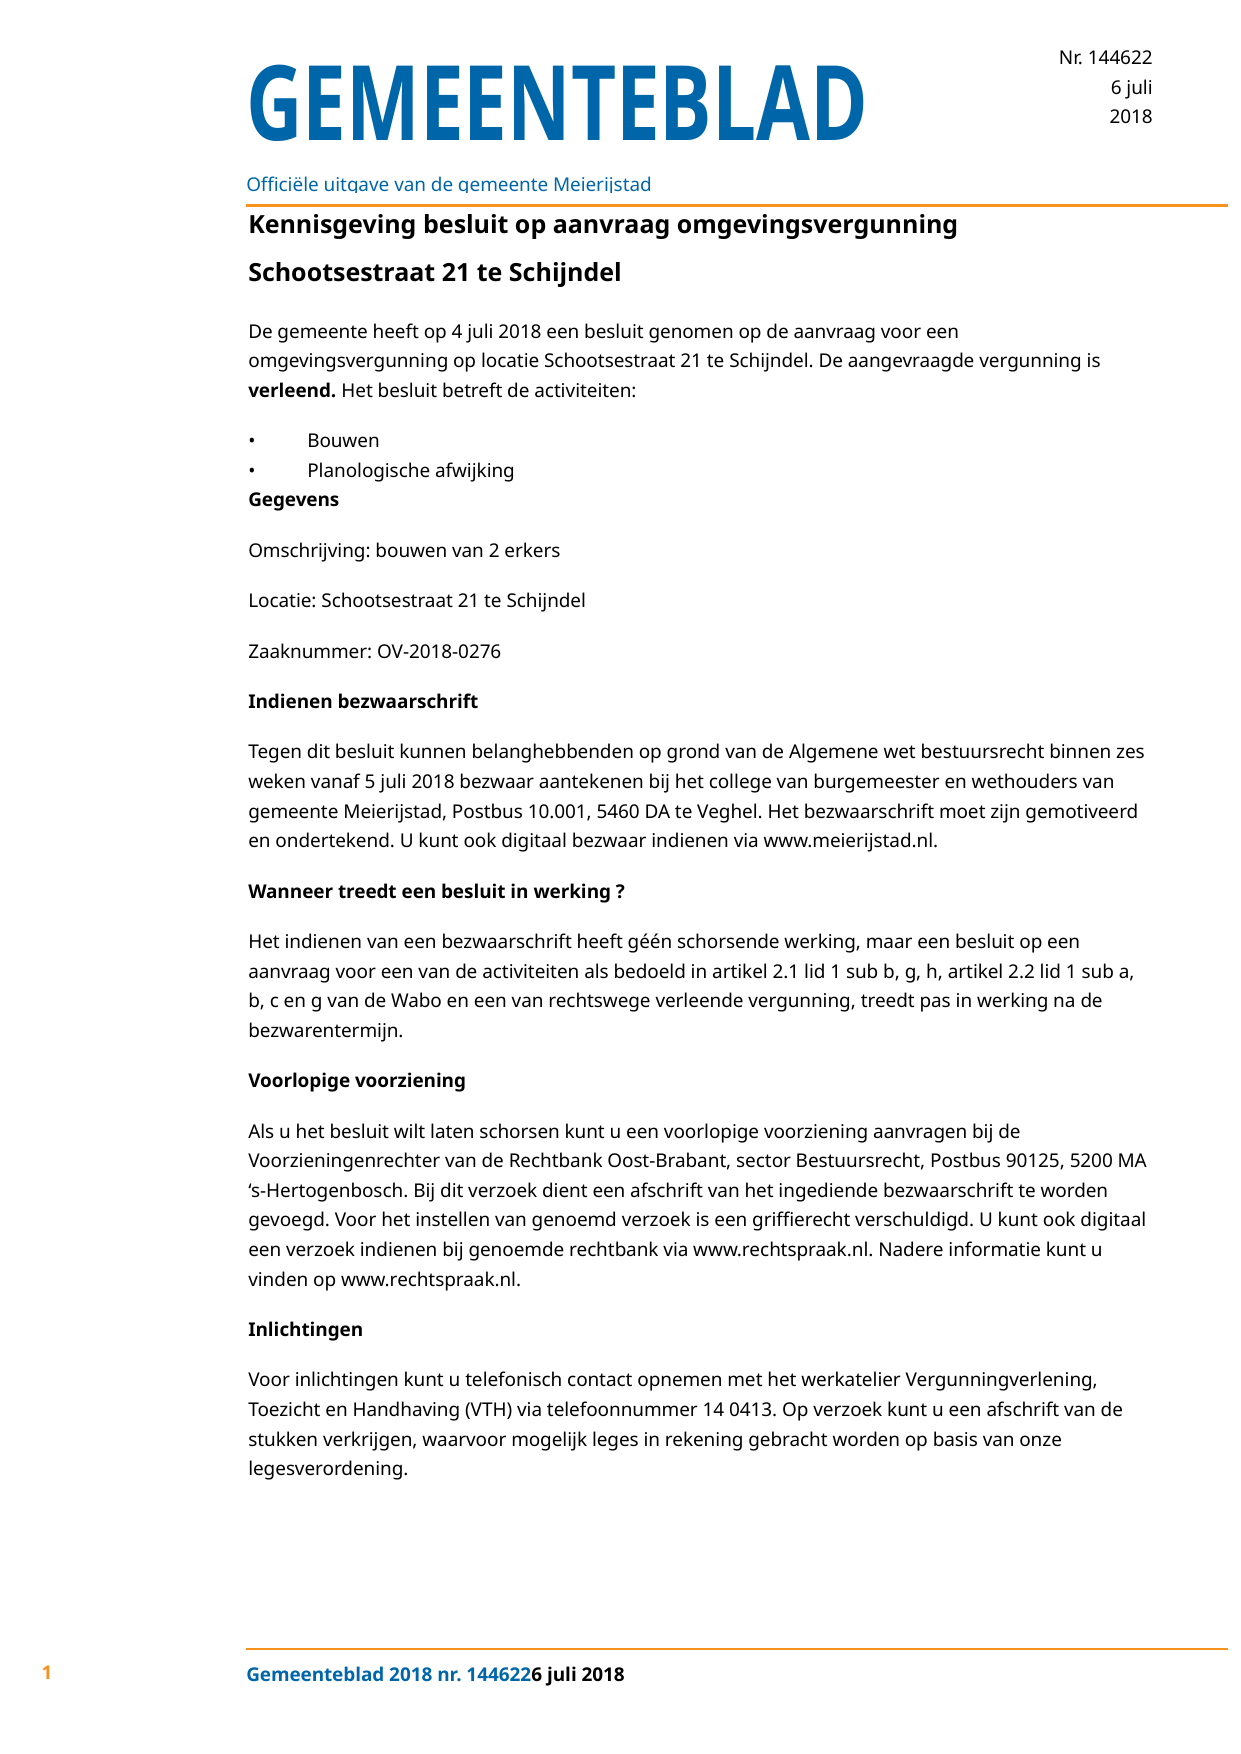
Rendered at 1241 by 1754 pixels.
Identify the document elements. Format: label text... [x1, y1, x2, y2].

list Bouwen [248, 427, 1152, 453]
text Wanneer treedt een besluit in werking ? [248, 878, 1152, 904]
text Omschrijving: bouwen van 2 erkers [248, 537, 1152, 563]
text Indienen bezwaarschrift [248, 688, 1152, 714]
text Locatie: Schootsestraat 21 te Schijndel [248, 587, 1152, 613]
text De gemeente heeft op 4 juli 2018 een besluit genomen op de aanvraag voor een omgevingsvergunning op locatie Schootsestraat 21 te Schijndel. De aangevraagde vergunning is verleend. Het besluit betreft de activiteiten: [248, 318, 1152, 403]
text Voorlopige voorziening [248, 1067, 1152, 1093]
text Het indienen van een bezwaarschrift heeft géén schorsende werking, maar een besluit op een aanvraag voor een van de activiteiten als bedoeld in artikel 2.1 lid 1 sub b, g, h, artikel 2.2 lid 1 sub a, b, c en g van de Wabo en een van rechtswege verleende vergunning, treedt pas in werking na de bezwarentermijn. [248, 928, 1152, 1043]
picture [41, 47, 231, 172]
text Voor inlichtingen kunt u telefonisch contact opnemen met het werkatelier Vergunningverlening, Toezicht en Handhaving (VTH) via telefoonnummer 14 0413. Op verzoek kunt u een afschrift van de stukken verkrijgen, waarvoor mogelijk leges in rekening gebracht worden op basis van onze legesverordening. [248, 1367, 1152, 1481]
text Zaaknummer: OV-2018-0276 [248, 638, 1152, 664]
text Inlichtingen [248, 1316, 1152, 1342]
text Gegevens [248, 487, 1152, 512]
list Planologische afwijking [248, 457, 1152, 483]
text Als u het besluit wilt laten schorsen kunt u een voorlopige voorziening aanvragen bij de Voorzieningenrechter van de Rechtbank Oost-Brabant, sector Bestuursrecht, Postbus 90125, 5200 MA ‘s-Hertogenbosch. Bij dit verzoek dient een afschrift van het ingediende bezwaarschrift te worden gevoegd. Voor het instellen van genoemd verzoek is een griffierecht verschuldigd. U kunt ook digitaal een verzoek indienen bij genoemde rechtbank via www.rechtspraak.nl. Nadere informatie kunt u vinden op www.rechtspraak.nl. [248, 1118, 1152, 1292]
text Tegen dit besluit kunnen belanghebbenden op grond van de Algemene wet bestuursrecht binnen zes weken vanaf 5 juli 2018 bezwaar aantekenen bij het college van burgemeester en wethouders van gemeente Meierijstad, Postbus 10.001, 5460 DA te Veghel. Het bezwaarschrift moet zijn gemotiveerd en ondertekend. U kunt ook digitaal bezwaar indienen via www.meierijstad.nl. [248, 739, 1152, 853]
text Kennisgeving besluit op aanvraag omgevingsvergunning Schootsestraat 21 te Schijndel [248, 207, 1152, 288]
